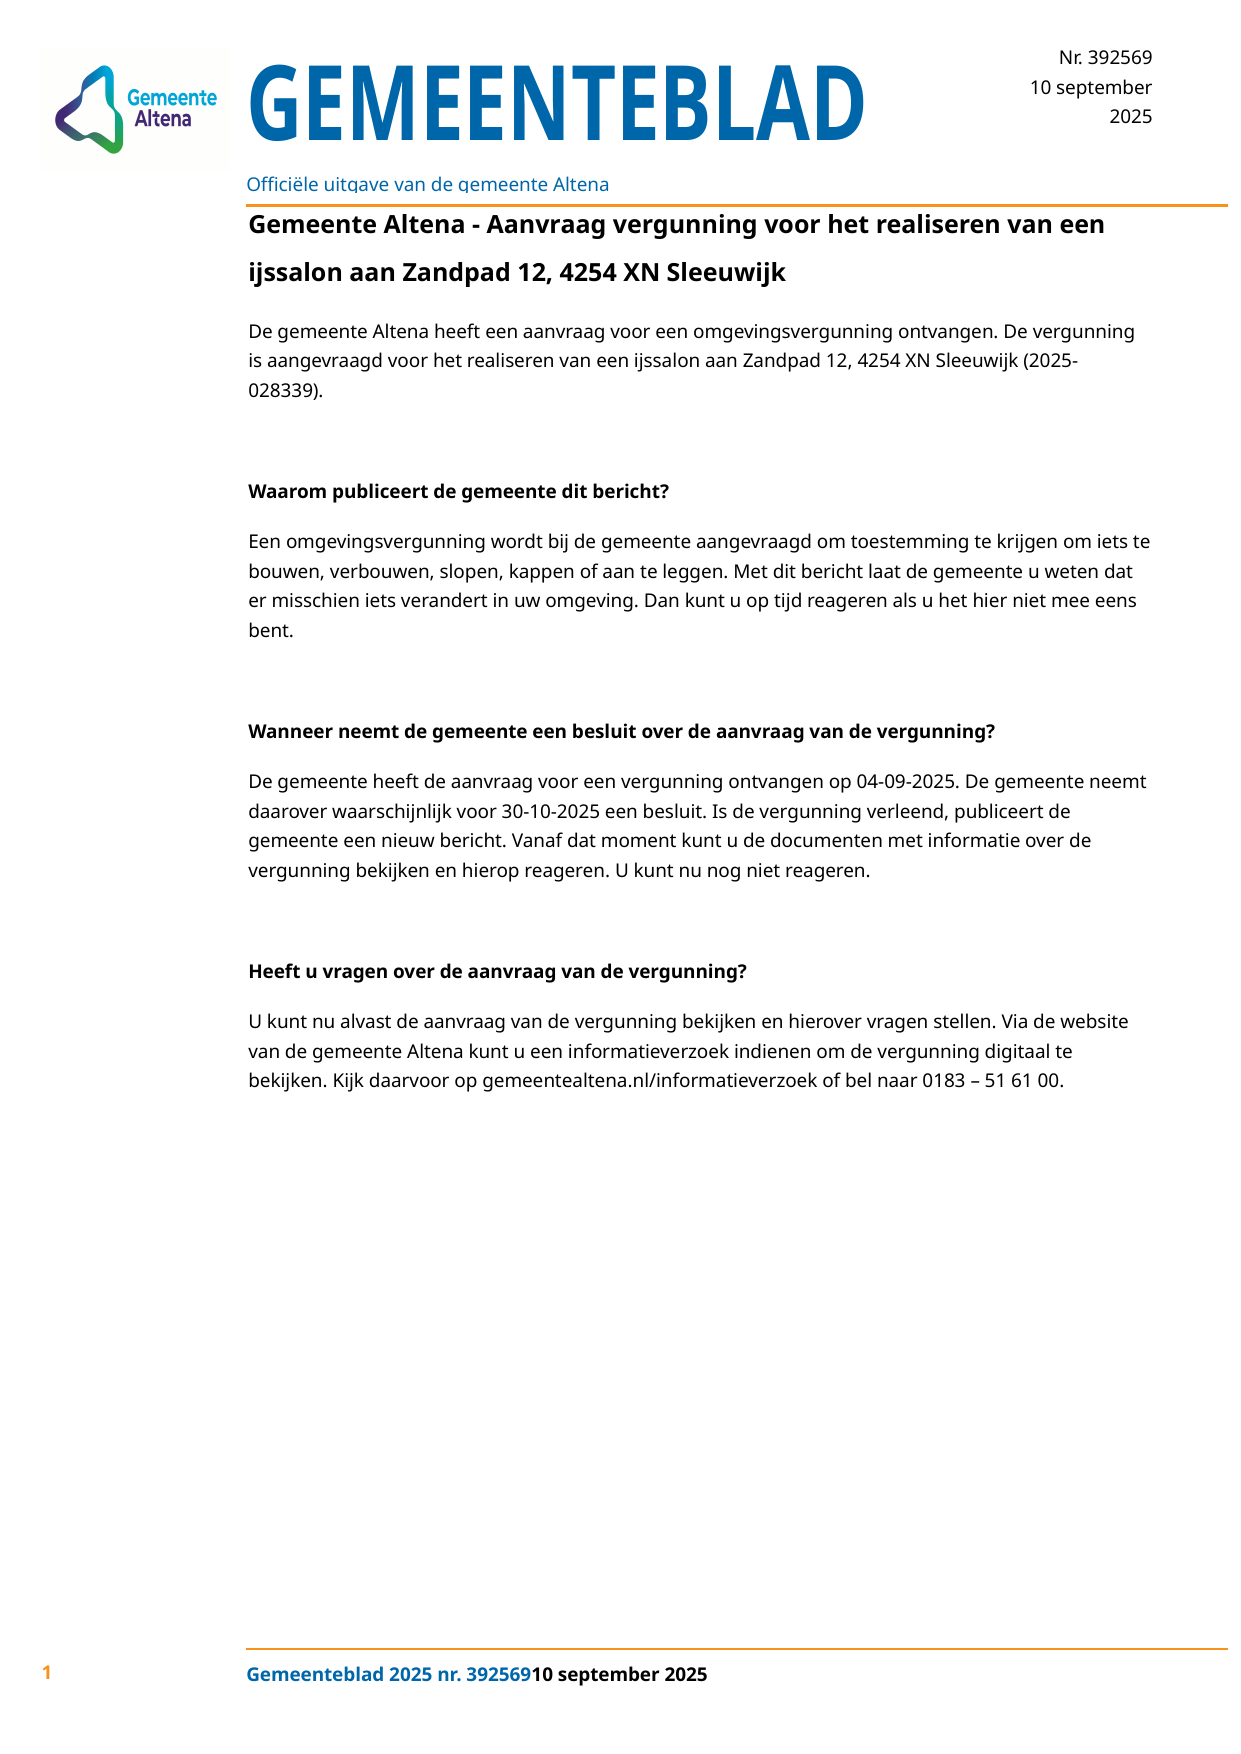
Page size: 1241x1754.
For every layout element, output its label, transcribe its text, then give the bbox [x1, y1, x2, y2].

text Een omgevingsvergunning wordt bij de gemeente aangevraagd om toestemming te krijgen om iets te bouwen, verbouwen, slopen, kappen of aan te leggen. Met dit bericht laat de gemeente u weten dat er misschien iets verandert in uw omgeving. Dan kunt u op tijd reageren als u het hier niet mee eens bent. [248, 528, 1152, 643]
text U kunt nu alvast de aanvraag van de vergunning bekijken en hierover vragen stellen. Via de website van de gemeente Altena kunt u een informatieverzoek indienen om de vergunning digitaal te bekijken. Kijk daarvoor op gemeentealtena.nl/informatieverzoek of bel naar 0183 – 51 61 00. [248, 1008, 1152, 1093]
picture [41, 47, 231, 172]
text De gemeente Altena heeft een aanvraag voor een omgevingsvergunning ontvangen. De vergunning is aangevraagd voor het realiseren van een ijssalon aan Zandpad 12, 4254 XN Sleeuwijk (2025-028339). [248, 318, 1152, 403]
text Heeft u vragen over de aanvraag van de vergunning? [248, 958, 1152, 984]
text Wanneer neemt de gemeente een besluit over de aanvraag van de vergunning? [248, 718, 1152, 744]
text Gemeente Altena - Aanvraag vergunning voor het realiseren van een ijssalon aan Zandpad 12, 4254 XN Sleeuwijk [248, 207, 1152, 288]
text Waarom publiceert de gemeente dit bericht? [248, 478, 1152, 504]
text De gemeente heeft de aanvraag voor een vergunning ontvangen op 04-09-2025. De gemeente neemt daarover waarschijnlijk voor 30-10-2025 een besluit. Is de vergunning verleend, publiceert de gemeente een nieuw bericht. Vanaf dat moment kunt u de documenten met informatie over de vergunning bekijken en hierop reageren. U kunt nu nog niet reageren. [248, 768, 1152, 883]
